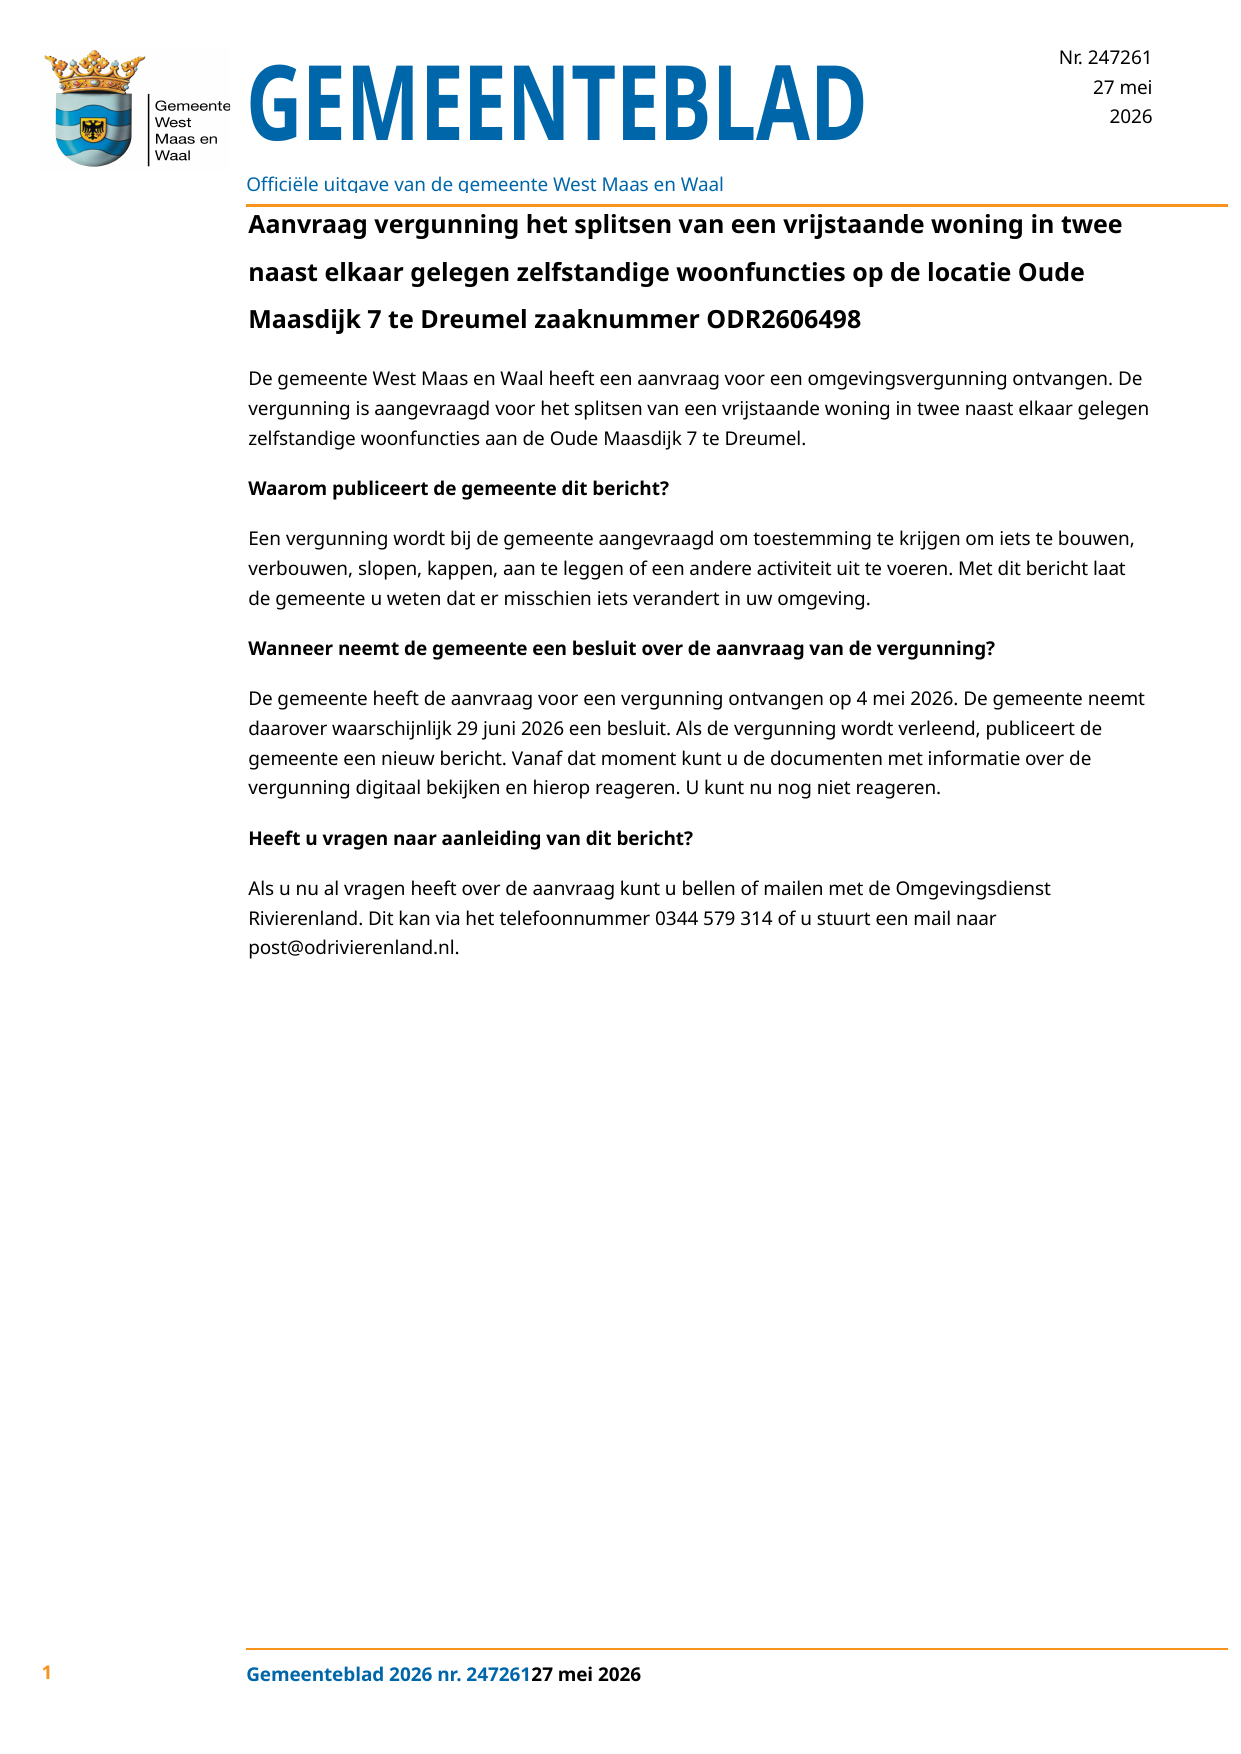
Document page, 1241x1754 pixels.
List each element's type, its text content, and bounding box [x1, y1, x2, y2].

text Als u nu al vragen heeft over de aanvraag kunt u bellen of mailen met de Omgevingsdienst Rivierenland. Dit kan via het telefoonnummer 0344 579 314 of u stuurt een mail naar post@odrivierenland.nl. [248, 875, 1152, 960]
picture [41, 47, 231, 172]
text Heeft u vragen naar aanleiding van dit bericht? [248, 825, 1152, 850]
text De gemeente heeft de aanvraag voor een vergunning ontvangen op 4 mei 2026. De gemeente neemt daarover waarschijnlijk 29 juni 2026 een besluit. Als de vergunning wordt verleend, publiceert de gemeente een nieuw bericht. Vanaf dat moment kunt u de documenten met informatie over de vergunning digitaal bekijken en hierop reageren. U kunt nu nog niet reageren. [248, 686, 1152, 800]
text Waarom publiceert de gemeente dit bericht? [248, 475, 1152, 501]
text Een vergunning wordt bij de gemeente aangevraagd om toestemming te krijgen om iets te bouwen, verbouwen, slopen, kappen, aan te leggen of een andere activiteit uit te voeren. Met dit bericht laat de gemeente u weten dat er misschien iets verandert in uw omgeving. [248, 526, 1152, 610]
text Aanvraag vergunning het splitsen van een vrijstaande woning in twee naast elkaar gelegen zelfstandige woonfuncties op de locatie Oude Maasdijk 7 te Dreumel zaaknummer ODR2606498 [248, 207, 1152, 336]
text Wanneer neemt de gemeente een besluit over de aanvraag van de vergunning? [248, 635, 1152, 661]
text De gemeente West Maas en Waal heeft een aanvraag voor een omgevingsvergunning ontvangen. De vergunning is aangevraagd voor het splitsen van een vrijstaande woning in twee naast elkaar gelegen zelfstandige woonfuncties aan de Oude Maasdijk 7 te Dreumel. [248, 366, 1152, 450]
